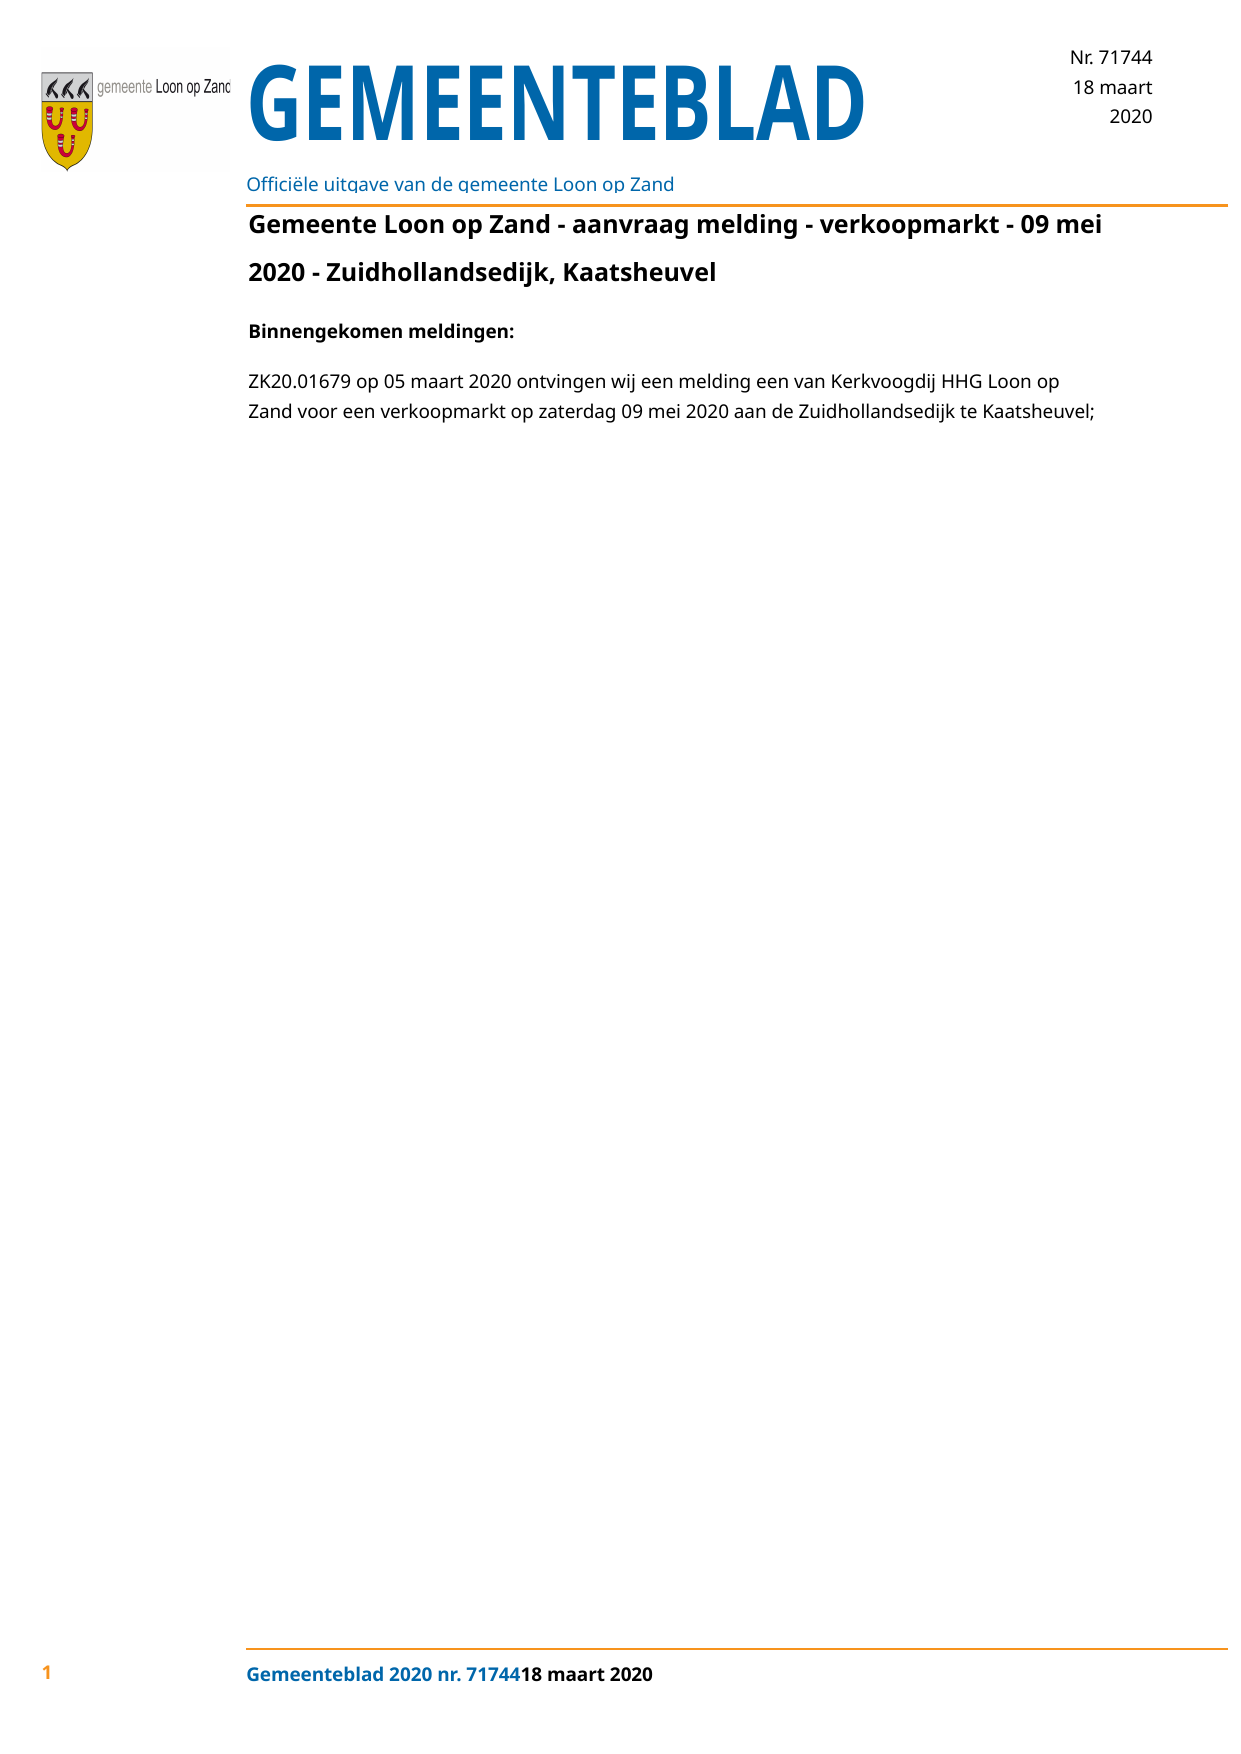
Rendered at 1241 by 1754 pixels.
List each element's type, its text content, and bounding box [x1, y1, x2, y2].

text ZK20.01679 op 05 maart 2020 ontvingen wij een melding een van Kerkvoogdij HHG Loon op Zand voor een verkoopmarkt op zaterdag 09 mei 2020 aan de Zuidhollandsedijk te Kaatsheuvel; [248, 368, 1152, 424]
text Gemeente Loon op Zand - aanvraag melding - verkoopmarkt - 09 mei 2020 - Zuidhollandsedijk, Kaatsheuvel [248, 207, 1152, 288]
text Binnengekomen meldingen: [248, 318, 1152, 344]
picture [41, 47, 231, 172]
